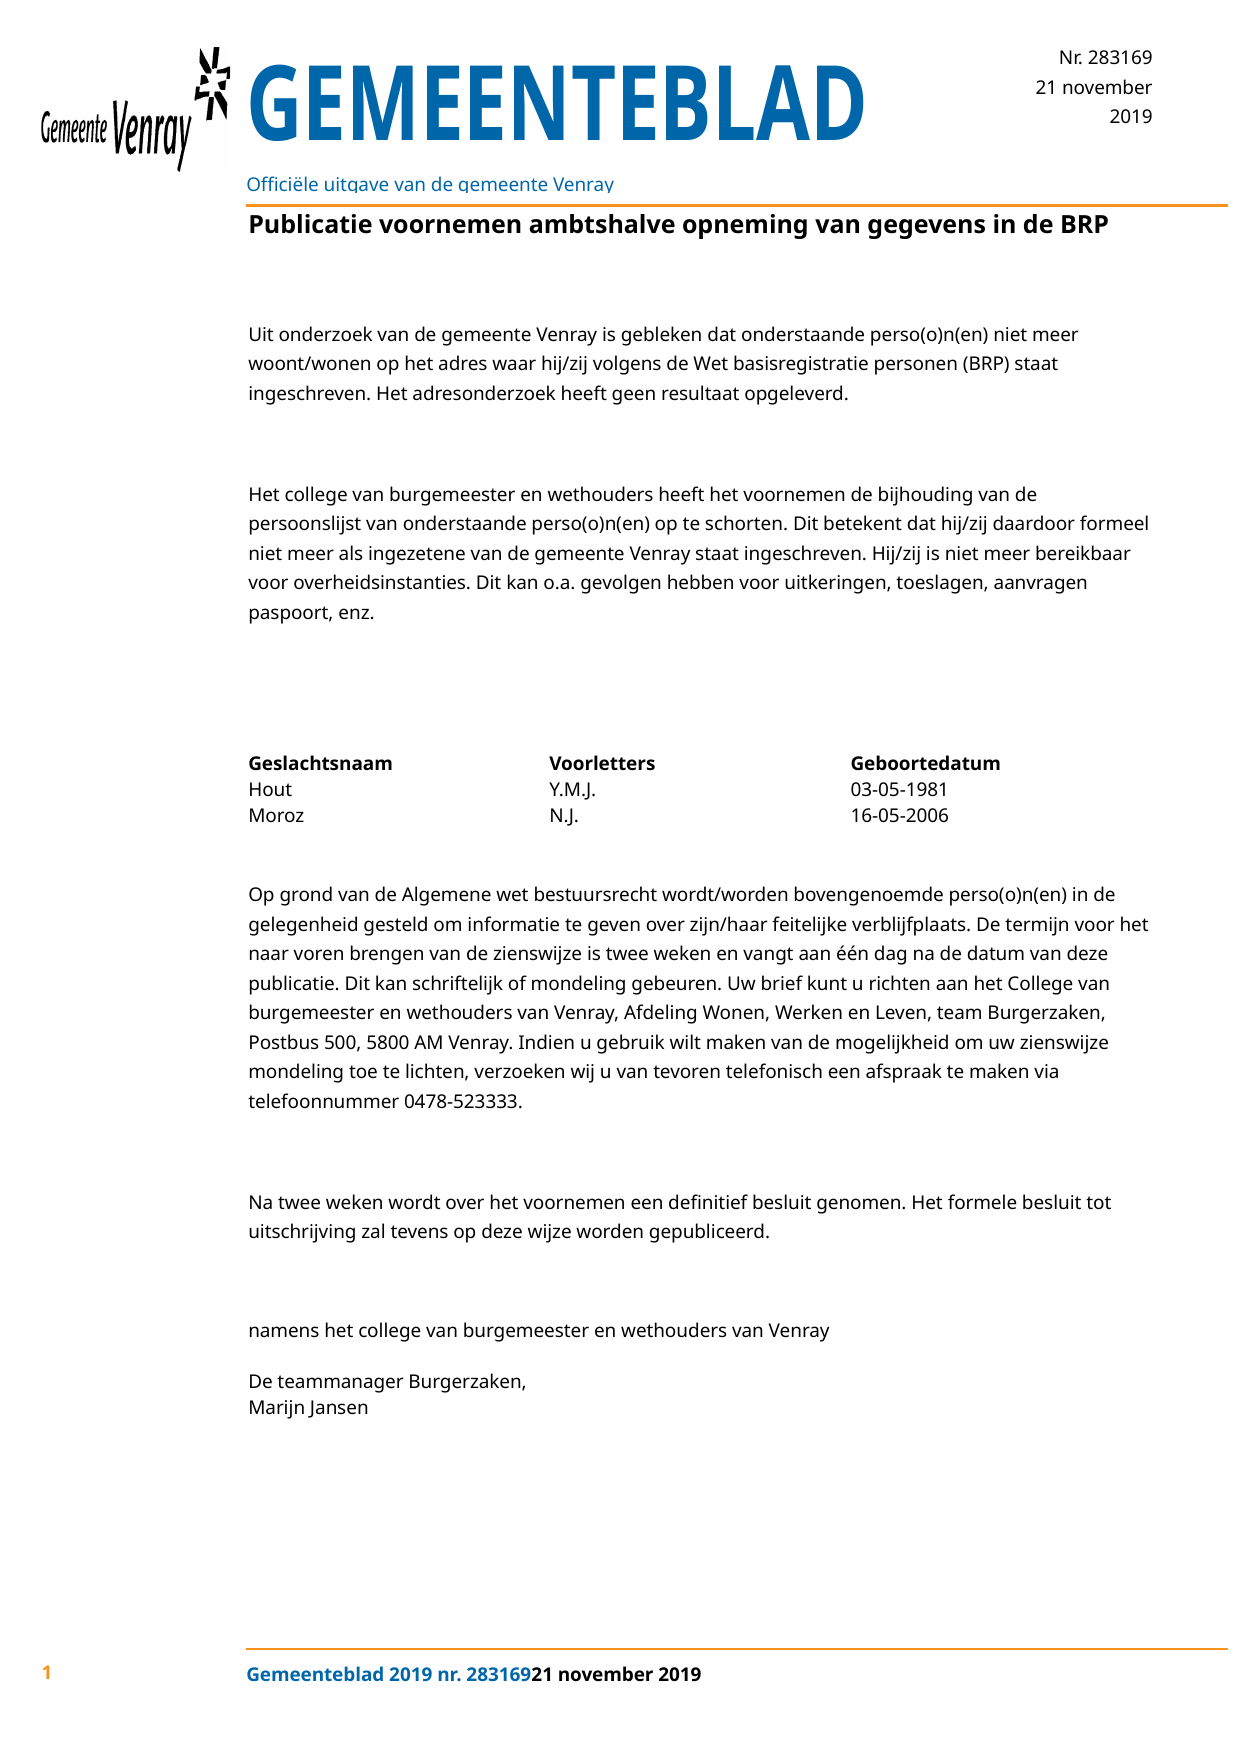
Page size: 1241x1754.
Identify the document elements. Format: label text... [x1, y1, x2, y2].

text Marijn Jansen [248, 1394, 1152, 1420]
table_cell 03-05-1981 [850, 776, 1152, 802]
picture [41, 47, 231, 172]
table_header Geboortedatum [850, 750, 1152, 776]
text De teammanager Burgerzaken, [248, 1368, 1152, 1394]
text Het college van burgemeester en wethouders heeft het voornemen de bijhouding van de persoonslijst van onderstaande perso(o)n(en) op te schorten. Dit betekent dat hij/zij daardoor formeel niet meer als ingezetene van de gemeente Venray staat ingeschreven. Hij/zij is niet meer bereikbaar voor overheidsinstanties. Dit kan o.a. gevolgen hebben voor uitkeringen, toeslagen, aanvragen paspoort, enz. [248, 481, 1152, 625]
table_cell 16-05-2006 [850, 802, 1152, 828]
text Uit onderzoek van de gemeente Venray is gebleken dat onderstaande perso(o)n(en) niet meer woont/wonen op het adres waar hij/zij volgens de Wet basisregistratie personen (BRP) staat ingeschreven. Het adresonderzoek heeft geen resultaat opgeleverd. [248, 321, 1152, 406]
table_cell Moroz [248, 802, 549, 828]
table_header Voorletters [549, 750, 850, 776]
text namens het college van burgemeester en wethouders van Venray [248, 1317, 1152, 1343]
text Op grond van de Algemene wet bestuursrecht wordt/worden bovengenoemde perso(o)n(en) in de gelegenheid gesteld om informatie te geven over zijn/haar feitelijke verblijfplaats. De termijn voor het naar voren brengen van de zienswijze is twee weken en vangt aan één dag na de datum van deze publicatie. Dit kan schriftelijk of mondeling gebeuren. Uw brief kunt u richten aan het College van burgemeester en wethouders van Venray, Afdeling Wonen, Werken en Leven, team Burgerzaken, Postbus 500, 5800 AM Venray. Indien u gebruik wilt maken van de mogelijkheid om uw zienswijze mondeling toe te lichten, verzoeken wij u van tevoren telefonisch een afspraak te maken via telefoonnummer 0478-523333. [248, 881, 1152, 1114]
table_header Geslachtsnaam [248, 750, 549, 776]
table_cell N.J. [549, 802, 850, 828]
table_cell Hout [248, 776, 549, 802]
table_cell Y.M.J. [549, 776, 850, 802]
text Publicatie voornemen ambtshalve opneming van gegevens in de BRP [248, 207, 1152, 241]
text Na twee weken wordt over het voornemen een definitief besluit genomen. Het formele besluit tot uitschrijving zal tevens op deze wijze worden gepubliceerd. [248, 1189, 1152, 1244]
